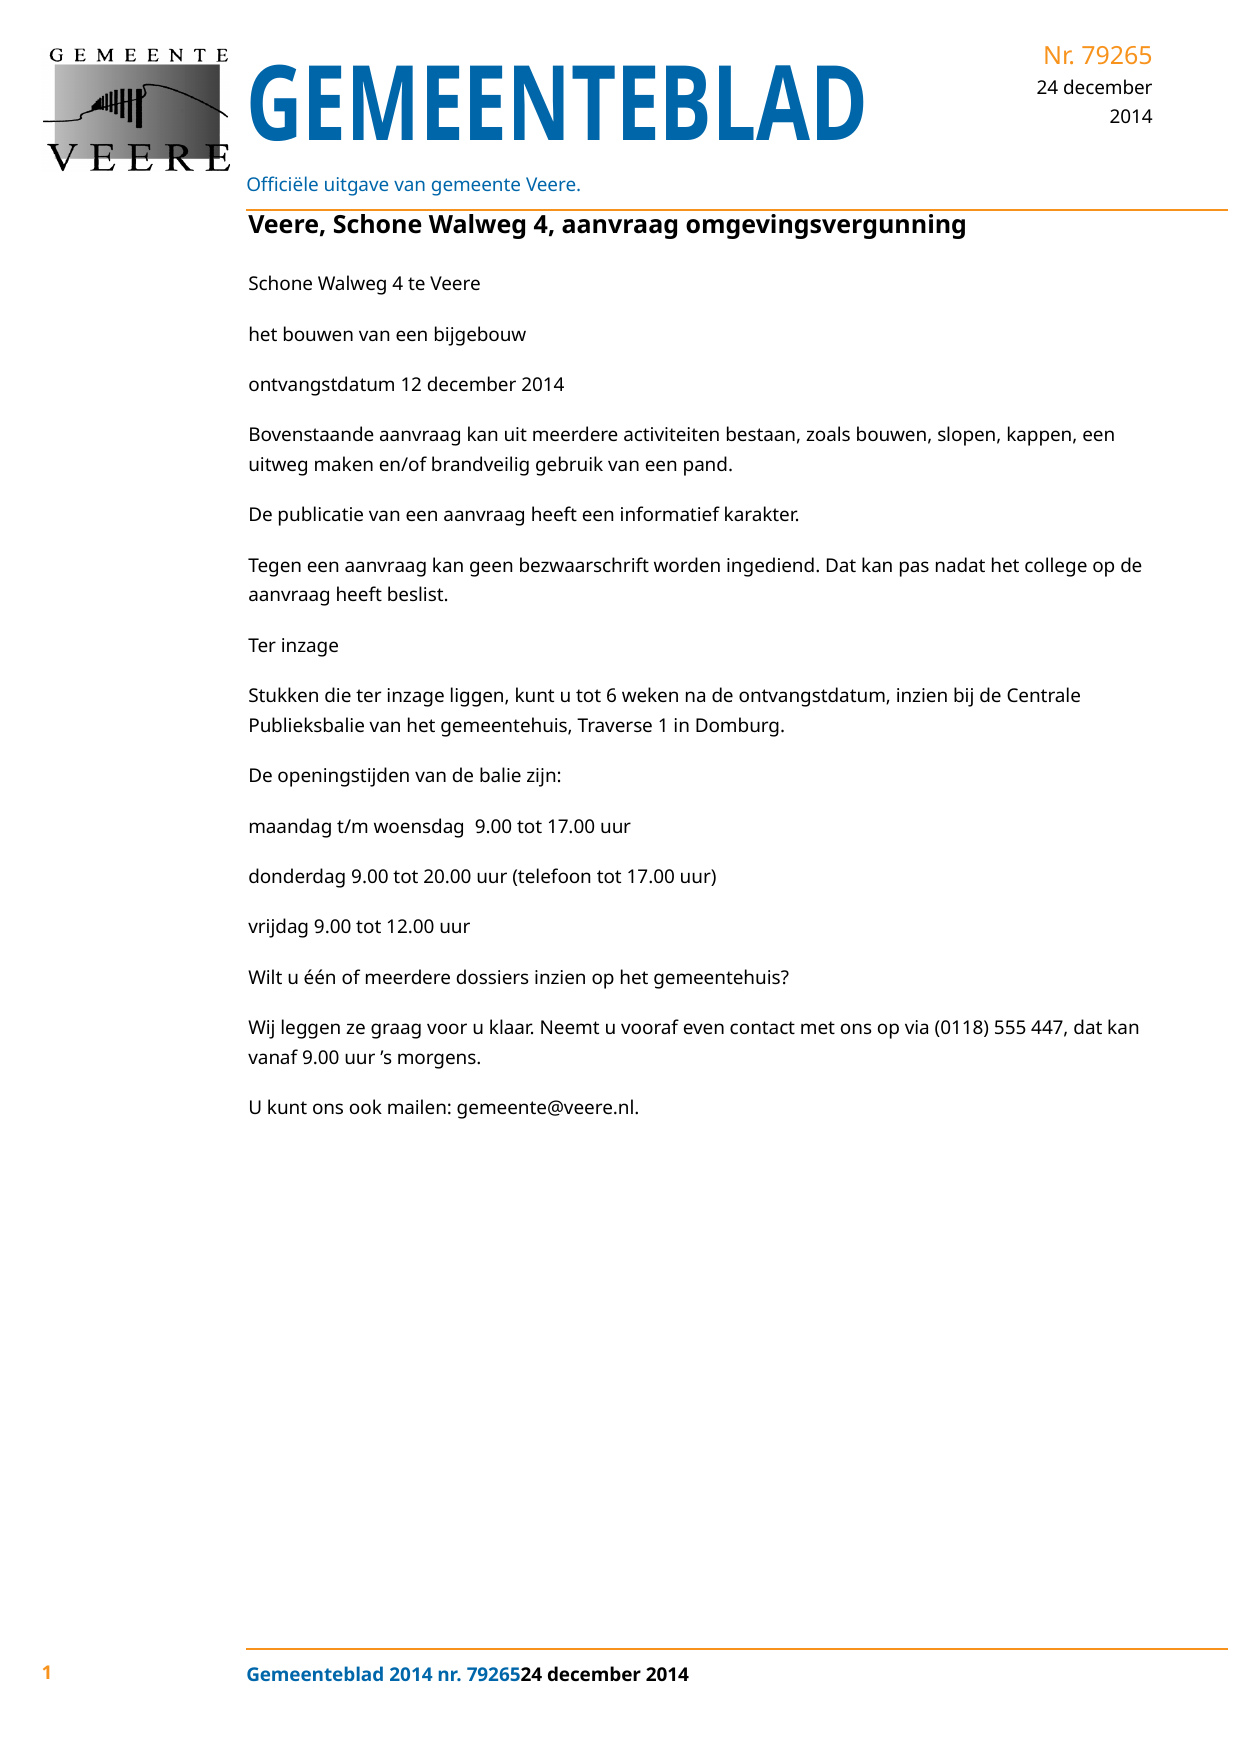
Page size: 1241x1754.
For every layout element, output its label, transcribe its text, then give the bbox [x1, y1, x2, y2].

text het bouwen van een bijgebouw [248, 321, 1152, 346]
text donderdag 9.00 tot 20.00 uur (telefoon tot 17.00 uur) [248, 863, 1152, 889]
text Veere, Schone Walweg 4, aanvraag omgevingsvergunning [248, 211, 1152, 241]
text maandag t/m woensdag 9.00 tot 17.00 uur [248, 813, 1152, 838]
text Wij leggen ze graag voor u klaar. Neemt u vooraf even contact met ons op via (0118) 555 447, dat kan vanaf 9.00 uur ’s morgens. [248, 1014, 1152, 1070]
picture [41, 47, 231, 172]
text U kunt ons ook mailen: gemeente@veere.nl. [248, 1094, 1152, 1120]
text Stukken die ter inzage liggen, kunt u tot 6 weken na de ontvangstdatum, inzien bij de Centrale Publieksbalie van het gemeentehuis, Traverse 1 in Domburg. [248, 682, 1152, 738]
text ontvangstdatum 12 december 2014 [248, 371, 1152, 397]
text De publicatie van een aanvraag heeft een informatief karakter. [248, 502, 1152, 527]
text Tegen een aanvraag kan geen bezwaarschrift worden ingediend. Dat kan pas nadat het college op de aanvraag heeft beslist. [248, 552, 1152, 607]
text De openingstijden van de balie zijn: [248, 762, 1152, 788]
text Schone Walweg 4 te Veere [248, 270, 1152, 296]
text Bovenstaande aanvraag kan uit meerdere activiteiten bestaan, zoals bouwen, slopen, kappen, een uitweg maken en/of brandveilig gebruik van een pand. [248, 422, 1152, 477]
text Wilt u één of meerdere dossiers inzien op het gemeentehuis? [248, 964, 1152, 990]
text Ter inzage [248, 632, 1152, 658]
text vrijdag 9.00 tot 12.00 uur [248, 914, 1152, 939]
